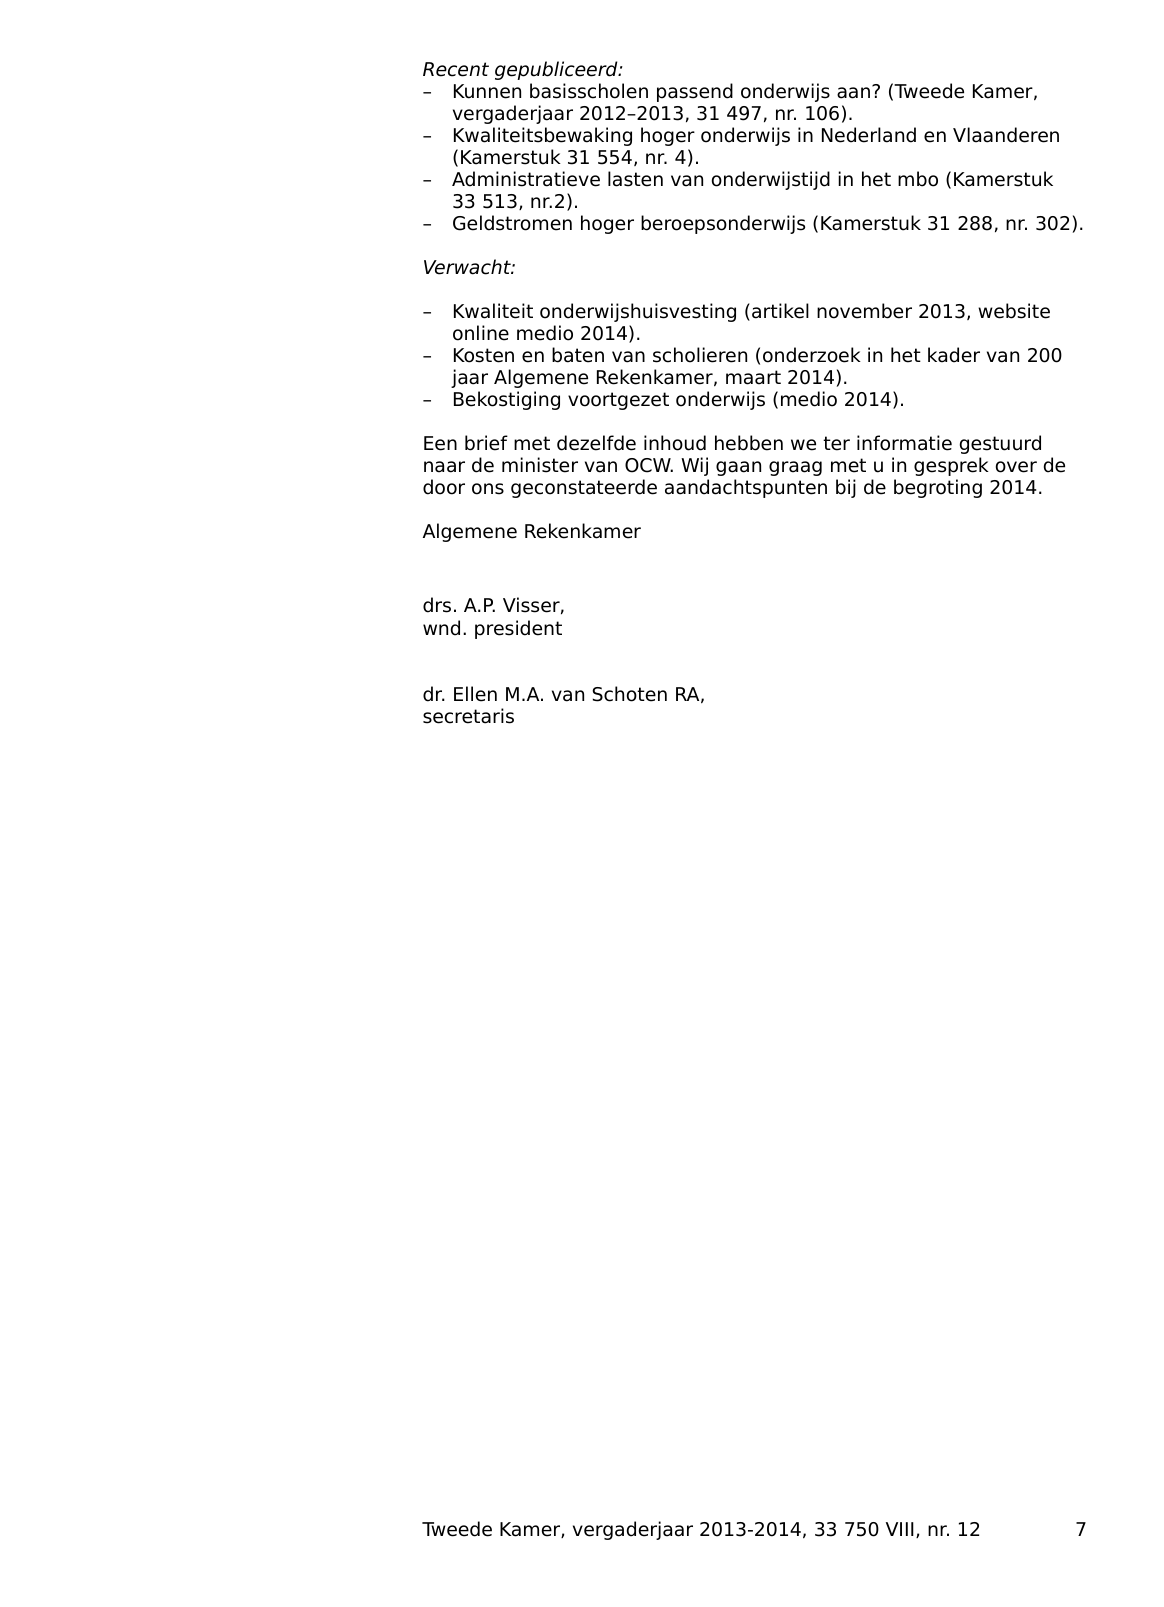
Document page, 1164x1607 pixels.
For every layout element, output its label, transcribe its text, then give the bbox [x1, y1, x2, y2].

text Algemene Rekenkamer [422, 521, 1087, 543]
text drs. A.P. Visser, wnd. president [422, 573, 1087, 639]
text – Kosten en baten van scholieren (onderzoek in het kader van 200 jaar Algemene Rekenkamer, maart 2014). [422, 345, 1087, 389]
text – Administratieve lasten van onderwijstijd in het mbo (Kamerstuk 33 513, nr.2). [422, 169, 1087, 213]
text – Kunnen basisscholen passend onderwijs aan? (Tweede Kamer, vergaderjaar 2012–2013, 31 497, nr. 106). [422, 81, 1087, 125]
text – Kwaliteitsbewaking hoger onderwijs in Nederland en Vlaanderen (Kamerstuk 31 554, nr. 4). [422, 125, 1087, 169]
text – Bekostiging voortgezet onderwijs (medio 2014). [422, 389, 1087, 411]
subtitle Verwacht: [422, 257, 1087, 279]
subtitle Recent gepubliceerd: [422, 59, 1087, 81]
text – Geldstromen hoger beroepsonderwijs (Kamerstuk 31 288, nr. 302). [422, 213, 1087, 235]
text – Kwaliteit onderwijshuisvesting (artikel november 2013, website online medio 2014). [422, 301, 1087, 345]
text dr. Ellen M.A. van Schoten RA, secretaris [422, 662, 1087, 727]
text Een brief met dezelfde inhoud hebben we ter informatie gestuurd naar de minister van OCW. Wij gaan graag met u in gesprek over de door ons geconstateerde aandachtspunten bij de begroting 2014. [422, 433, 1087, 499]
